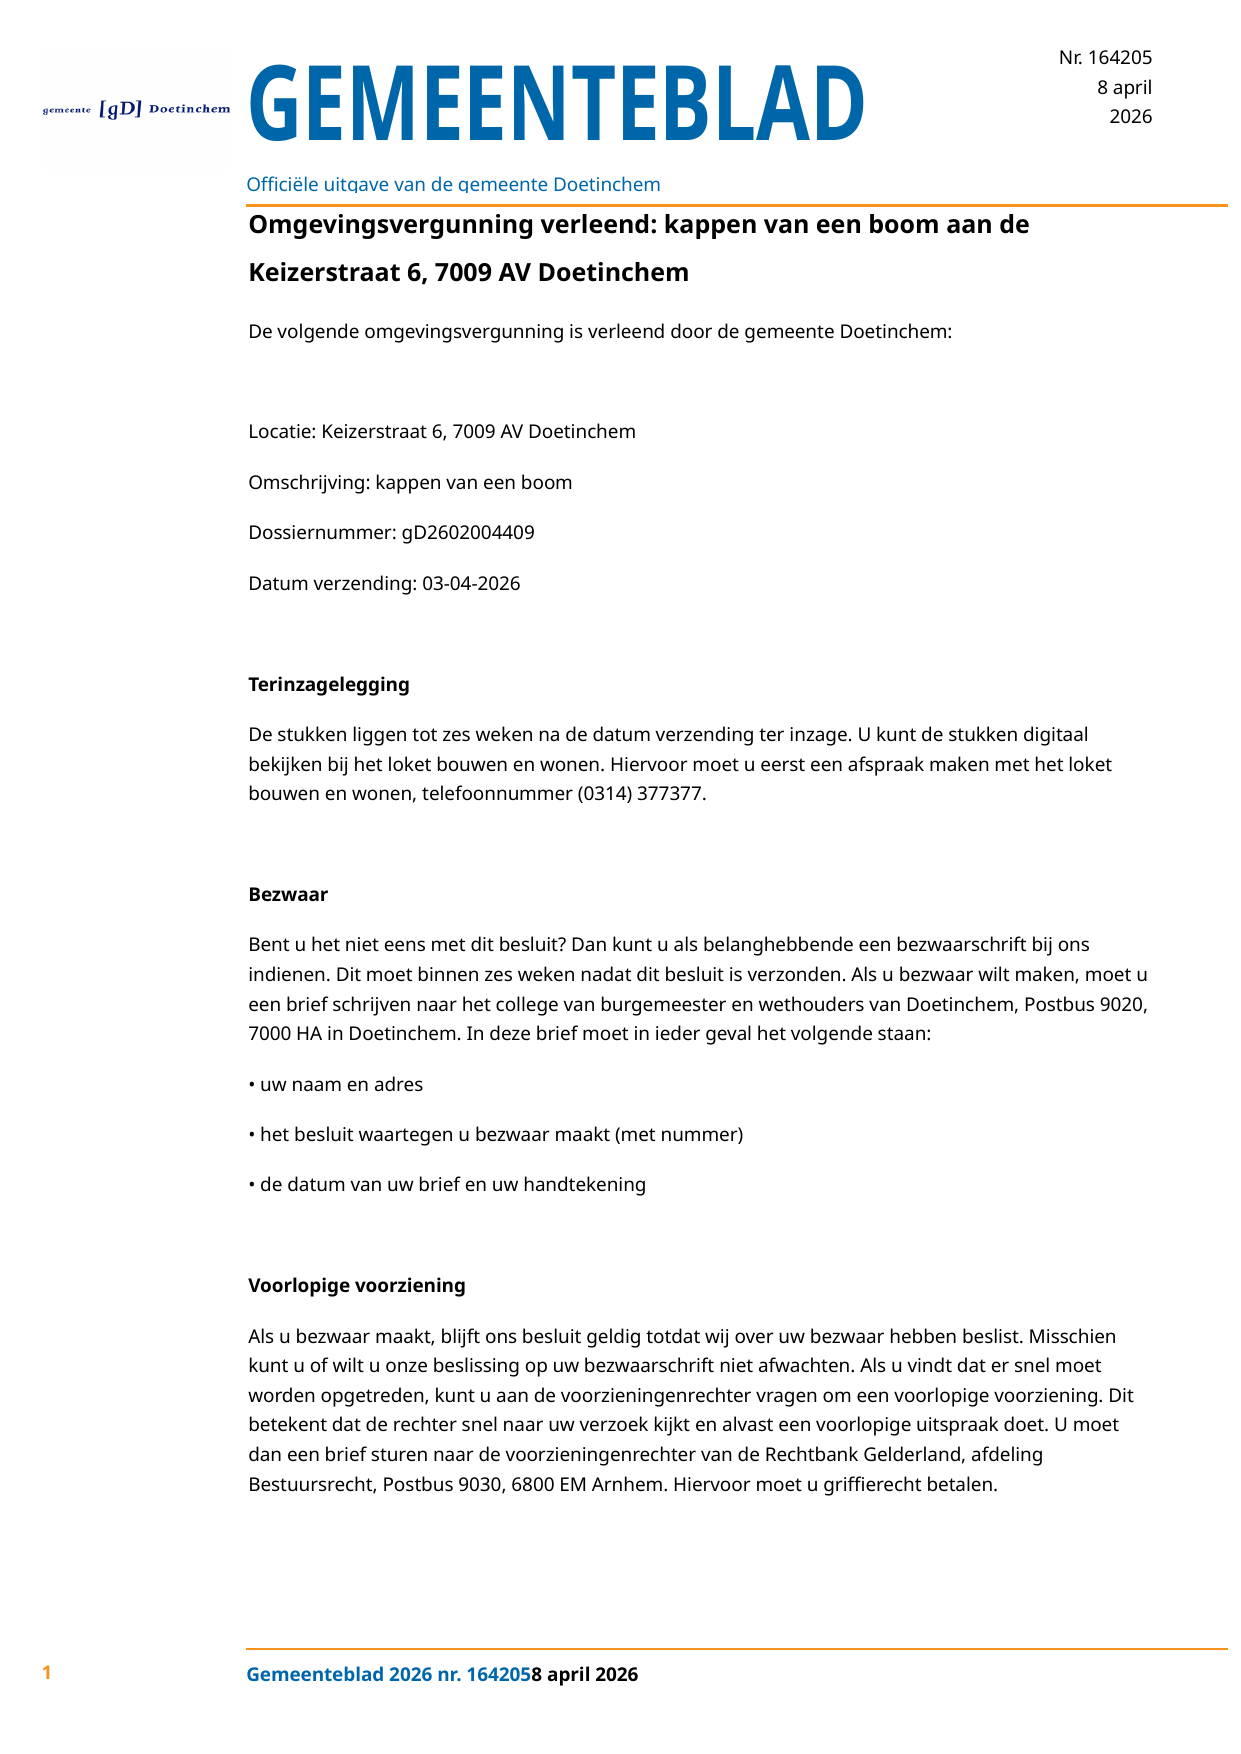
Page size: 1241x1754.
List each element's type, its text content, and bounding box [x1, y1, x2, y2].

text Bent u het niet eens met dit besluit? Dan kunt u als belanghebbende een bezwaarschrift bij ons indienen. Dit moet binnen zes weken nadat dit besluit is verzonden. Als u bezwaar wilt maken, moet u een brief schrijven naar het college van burgemeester en wethouders van Doetinchem, Postbus 9020, 7000 HA in Doetinchem. In deze brief moet in ieder geval het volgende staan: [248, 932, 1152, 1046]
text Omschrijving: kappen van een boom [248, 469, 1152, 495]
text Als u bezwaar maakt, blijft ons besluit geldig totdat wij over uw bezwaar hebben beslist. Misschien kunt u of wilt u onze beslissing op uw bezwaarschrift niet afwachten. Als u vindt dat er snel moet worden opgetreden, kunt u aan de voorzieningenrechter vragen om een voorlopige voorziening. Dit betekent dat de rechter snel naar uw verzoek kijkt en alvast een voorlopige uitspraak doet. U moet dan een brief sturen naar de voorzieningenrechter van de Rechtbank Gelderland, afdeling Bestuursrecht, Postbus 9030, 6800 EM Arnhem. Hiervoor moet u griffierecht betalen. [248, 1323, 1152, 1497]
text Dossiernummer: gD2602004409 [248, 519, 1152, 545]
text • de datum van uw brief en uw handtekening [248, 1172, 1152, 1197]
text Locatie: Keizerstraat 6, 7009 AV Doetinchem [248, 419, 1152, 444]
text De volgende omgevingsvergunning is verleend door de gemeente Doetinchem: [248, 318, 1152, 344]
text • het besluit waartegen u bezwaar maakt (met nummer) [248, 1121, 1152, 1147]
text Datum verzending: 03-04-2026 [248, 570, 1152, 596]
text Bezwaar [248, 881, 1152, 907]
text De stukken liggen tot zes weken na de datum verzending ter inzage. U kunt de stukken digitaal bekijken bij het loket bouwen en wonen. Hiervoor moet u eerst een afspraak maken met het loket bouwen en wonen, telefoonnummer (0314) 377377. [248, 721, 1152, 806]
text Voorlopige voorziening [248, 1272, 1152, 1298]
text Omgevingsvergunning verleend: kappen van een boom aan de Keizerstraat 6, 7009 AV Doetinchem [248, 207, 1152, 288]
text Terinzagelegging [248, 671, 1152, 697]
text • uw naam en adres [248, 1071, 1152, 1097]
picture [41, 47, 231, 172]
